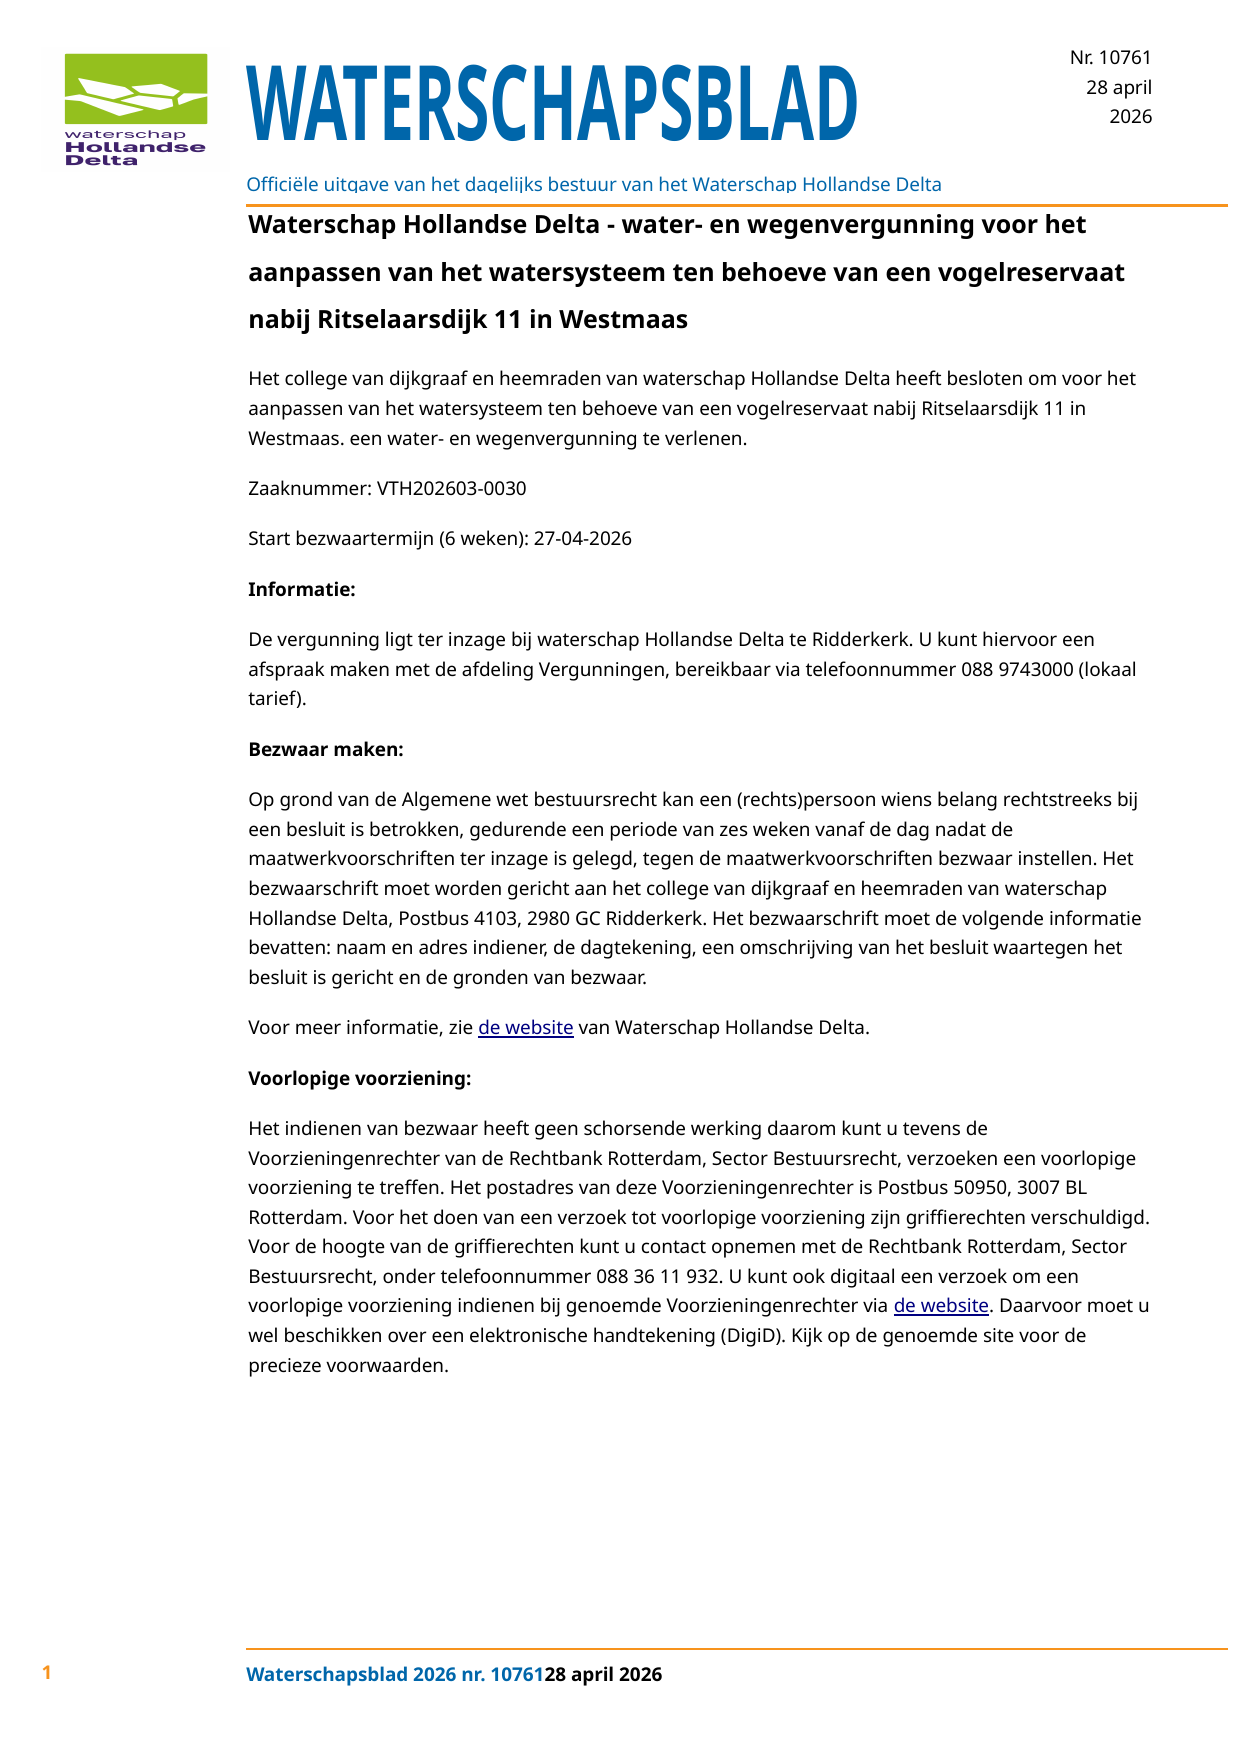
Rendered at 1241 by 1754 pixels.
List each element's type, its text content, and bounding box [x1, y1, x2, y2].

text Start bezwaartermijn (6 weken): 27-04-2026 [248, 526, 1152, 551]
text Informatie: [248, 576, 1152, 602]
text Bezwaar maken: [248, 736, 1152, 762]
text De vergunning ligt ter inzage bij waterschap Hollandse Delta te Ridderkerk. U kunt hiervoor een afspraak maken met de afdeling Vergunningen, bereikbaar via telefoonnummer 088 9743000 (lokaal tarief). [248, 626, 1152, 711]
text Voorlopige voorziening: [248, 1065, 1152, 1090]
text Voor meer informatie, zie de website van Waterschap Hollandse Delta. [248, 1014, 1152, 1040]
text Op grond van de Algemene wet bestuursrecht kan een (rechts)persoon wiens belang rechtstreeks bij een besluit is betrokken, gedurende een periode van zes weken vanaf de dag nadat de maatwerkvoorschriften ter inzage is gelegd, tegen de maatwerkvoorschriften bezwaar instellen. Het bezwaarschrift moet worden gericht aan het college van dijkgraaf en heemraden van waterschap Hollandse Delta, Postbus 4103, 2980 GC Ridderkerk. Het bezwaarschrift moet de volgende informatie bevatten: naam en adres indiener, de dagtekening, een omschrijving van het besluit waartegen het besluit is gericht en de gronden van bezwaar. [248, 786, 1152, 989]
text Zaaknummer: VTH202603-0030 [248, 475, 1152, 501]
text Waterschap Hollandse Delta - water- en wegenvergunning voor het aanpassen van het watersysteem ten behoeve van een vogelreservaat nabij Ritselaarsdijk 11 in Westmaas [248, 207, 1152, 336]
picture [41, 47, 231, 172]
text Het indienen van bezwaar heeft geen schorsende werking daarom kunt u tevens de Voorzieningenrechter van de Rechtbank Rotterdam, Sector Bestuursrecht, verzoeken een voorlopige voorziening te treffen. Het postadres van deze Voorzieningenrechter is Postbus 50950, 3007 BL Rotterdam. Voor het doen van een verzoek tot voorlopige voorziening zijn griffierechten verschuldigd. Voor de hoogte van de griffierechten kunt u contact opnemen met de Rechtbank Rotterdam, Sector Bestuursrecht, onder telefoonnummer 088 36 11 932. U kunt ook digitaal een verzoek om een voorlopige voorziening indienen bij genoemde Voorzieningenrechter via de website. Daarvoor moet u wel beschikken over een elektronische handtekening (DigiD). Kijk op de genoemde site voor de precieze voorwaarden. [248, 1115, 1152, 1377]
text Het college van dijkgraaf en heemraden van waterschap Hollandse Delta heeft besloten om voor het aanpassen van het watersysteem ten behoeve van een vogelreservaat nabij Ritselaarsdijk 11 in Westmaas. een water- en wegenvergunning te verlenen. [248, 366, 1152, 450]
